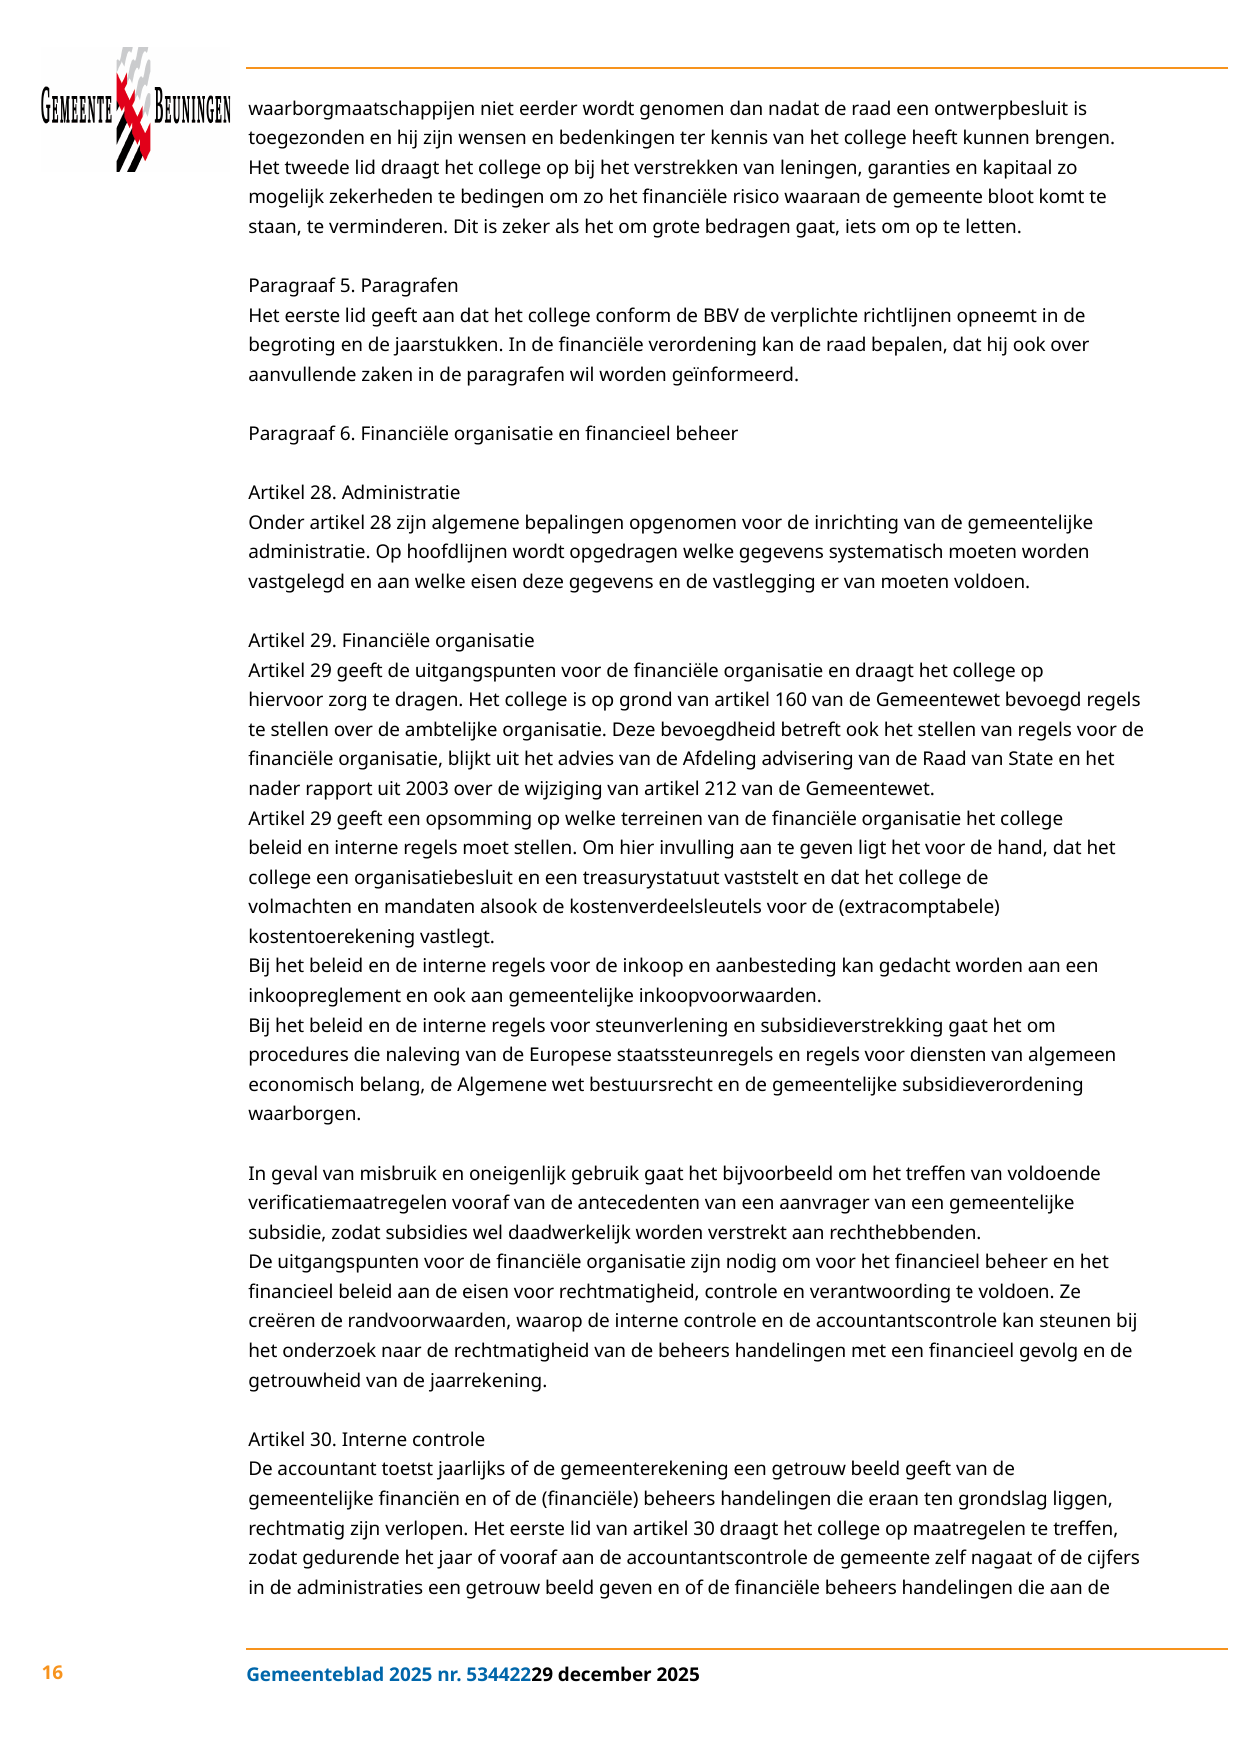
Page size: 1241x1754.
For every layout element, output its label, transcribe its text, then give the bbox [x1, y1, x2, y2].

text Paragraaf 5. Paragrafen [248, 272, 1152, 298]
text Artikel 29 geeft de uitgangspunten voor de financiële organisatie en draagt het college op [248, 657, 1152, 683]
text Bij het beleid en de interne regels voor steunverlening en subsidieverstrekking gaat het om [248, 1012, 1152, 1038]
text Artikel 29 geeft een opsomming op welke terreinen van de financiële organisatie het college [248, 805, 1152, 831]
text De uitgangspunten voor de financiële organisatie zijn nodig om voor het financieel beheer en het financieel beleid aan de eisen voor rechtmatigheid, controle en verantwoording te voldoen. Ze creëren de randvoorwaarden, waarop de interne controle en de accountantscontrole kan steunen bij het onderzoek naar de rechtmatigheid van de beheers handelingen met een financieel gevolg en de getrouwheid van de jaarrekening. [248, 1248, 1152, 1393]
text waarborgmaatschappijen niet eerder wordt genomen dan nadat de raad een ontwerpbesluit is toegezonden en hij zijn wensen en bedenkingen ter kennis van het college heeft kunnen brengen. [248, 95, 1152, 150]
text Artikel 28. Administratie [248, 479, 1152, 505]
text procedures die naleving van de Europese staatssteunregels en regels voor diensten van algemeen economisch belang, de Algemene wet bestuursrecht en de gemeentelijke subsidieverordening waarborgen. [248, 1041, 1152, 1126]
text Paragraaf 6. Financiële organisatie en financieel beheer [248, 420, 1152, 446]
text beleid en interne regels moet stellen. Om hier invulling aan te geven ligt het voor de hand, dat het college een organisatiebesluit en een treasurystatuut vaststelt en dat het college de [248, 834, 1152, 890]
text Bij het beleid en de interne regels voor de inkoop en aanbesteding kan gedacht worden aan een inkoopreglement en ook aan gemeentelijke inkoopvoorwaarden. [248, 953, 1152, 1008]
text Onder artikel 28 zijn algemene bepalingen opgenomen voor de inrichting van de gemeentelijke administratie. Op hoofdlijnen wordt opgedragen welke gegevens systematisch moeten worden vastgelegd en aan welke eisen deze gegevens en de vastlegging er van moeten voldoen. [248, 509, 1152, 594]
text gemeentelijke financiën en of de (financiële) beheers handelingen die eraan ten grondslag liggen, rechtmatig zijn verlopen. Het eerste lid van artikel 30 draagt het college op maatregelen te treffen, zodat gedurende het jaar of vooraf aan de accountantscontrole de gemeente zelf nagaat of de cijfers in de administraties een getrouw beeld geven en of de financiële beheers handelingen die aan de [248, 1485, 1152, 1600]
text volmachten en mandaten alsook de kostenverdeelsleutels voor de (extracomptabele) [248, 893, 1152, 919]
text Artikel 30. Interne controle [248, 1426, 1152, 1452]
text In geval van misbruik en oneigenlijk gebruik gaat het bijvoorbeeld om het treffen van voldoende verificatiemaatregelen vooraf van de antecedenten van een aanvrager van een gemeentelijke subsidie, zodat subsidies wel daadwerkelijk worden verstrekt aan rechthebbenden. [248, 1160, 1152, 1245]
text Artikel 29. Financiële organisatie [248, 627, 1152, 653]
text Het eerste lid geeft aan dat het college conform de BBV de verplichte richtlijnen opneemt in de begroting en de jaarstukken. In de financiële verordening kan de raad bepalen, dat hij ook over aanvullende zaken in de paragrafen wil worden geïnformeerd. [248, 302, 1152, 387]
text De accountant toetst jaarlijks of de gemeenterekening een getrouw beeld geeft van de [248, 1456, 1152, 1481]
text Het tweede lid draagt het college op bij het verstrekken van leningen, garanties en kapitaal zo mogelijk zekerheden te bedingen om zo het financiële risico waaraan de gemeente bloot komt te staan, te verminderen. Dit is zeker als het om grote bedragen gaat, iets om op te letten. [248, 154, 1152, 239]
picture [41, 47, 231, 172]
text kostentoerekening vastlegt. [248, 923, 1152, 949]
text hiervoor zorg te dragen. Het college is op grond van artikel 160 van de Gemeentewet bevoegd regels te stellen over de ambtelijke organisatie. Deze bevoegdheid betreft ook het stellen van regels voor de financiële organisatie, blijkt uit het advies van de Afdeling advisering van de Raad van State en het nader rapport uit 2003 over de wijziging van artikel 212 van de Gemeentewet. [248, 686, 1152, 801]
